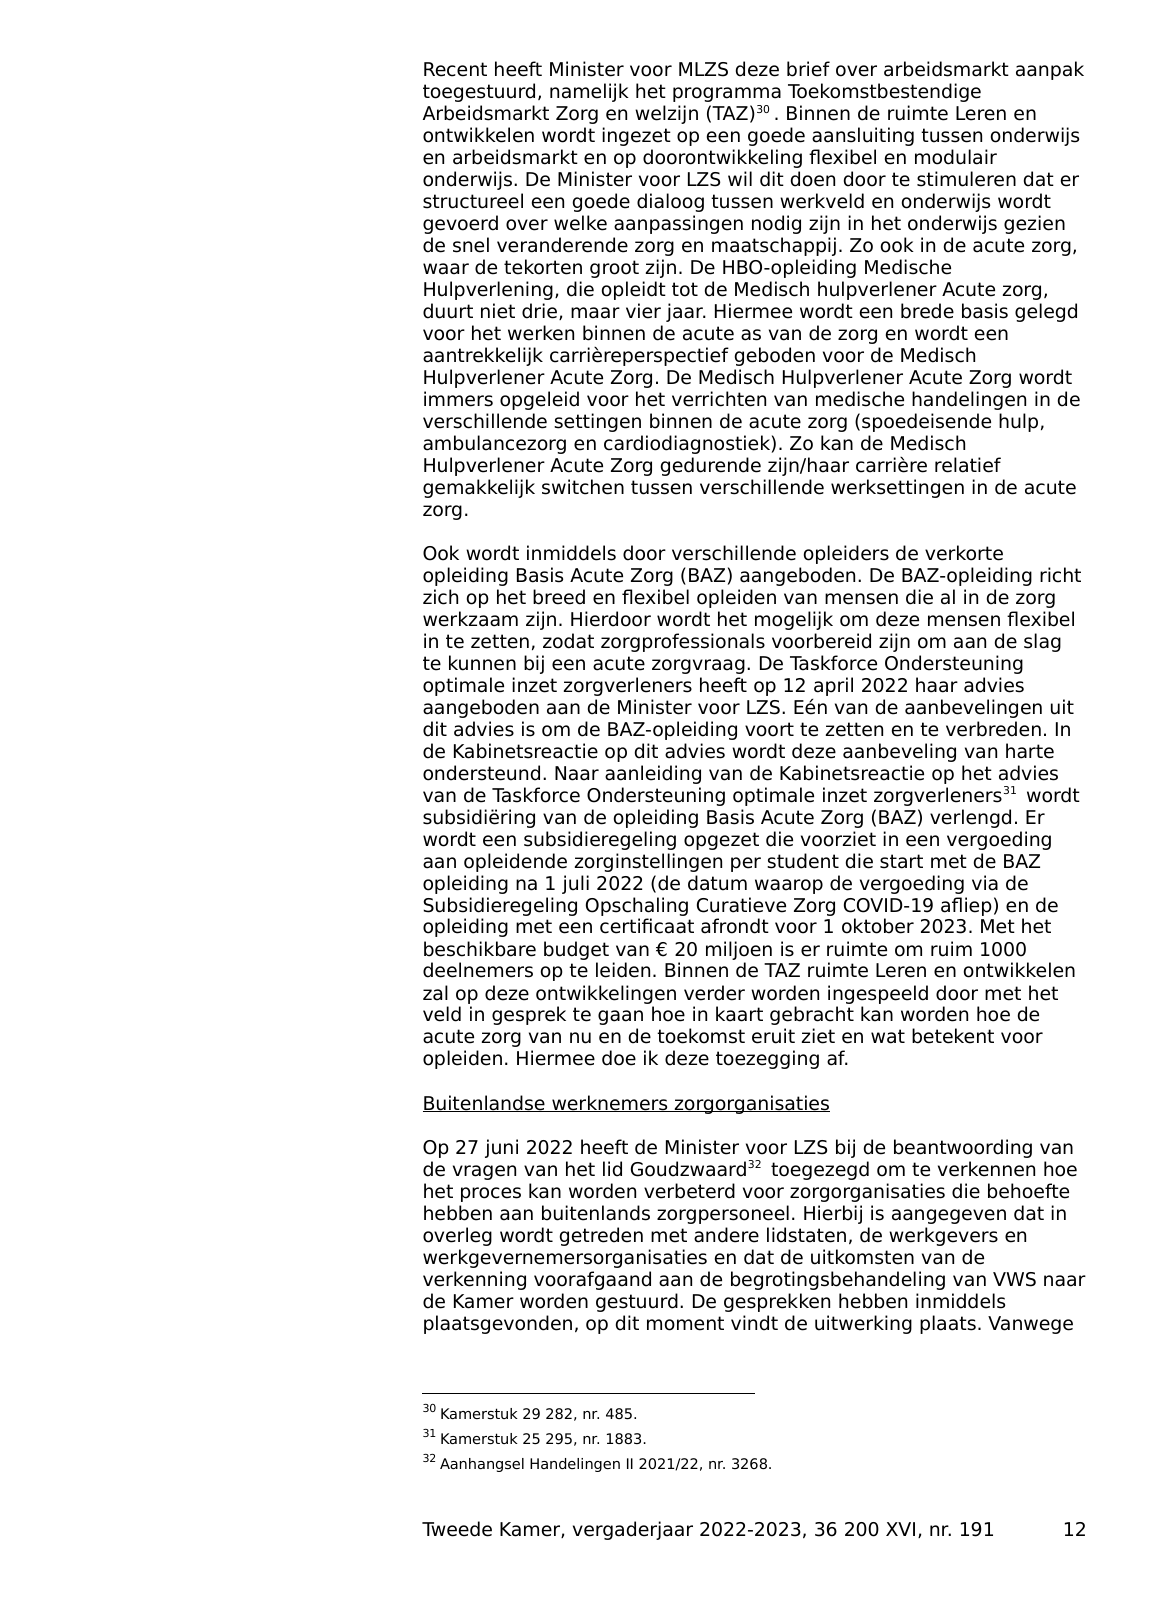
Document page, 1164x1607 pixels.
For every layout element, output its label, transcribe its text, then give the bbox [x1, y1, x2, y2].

text Aanhangsel Handelingen II 2021/22, nr. 3268. [422, 1452, 1087, 1474]
text Kamerstuk 25 295, nr. 1883. [422, 1427, 1087, 1449]
text Kamerstuk 29 282, nr. 485. [422, 1402, 1087, 1424]
text Op 27 juni 2022 heeft de Minister voor LZS bij de beantwoording van de vragen van het lid Goudzwaard toegezegd om te verkennen hoe het proces kan worden verbeterd voor zorgorganisaties die behoefte hebben aan buitenlands zorgpersoneel. Hierbij is aangegeven dat in overleg wordt getreden met andere lidstaten, de werkgevers en werkgevernemersorganisaties en dat de uitkomsten van de verkenning voorafgaand aan de begrotingsbehandeling van VWS naar de Kamer worden gestuurd. De gesprekken hebben inmiddels plaatsgevonden, op dit moment vindt de uitwerking plaats. Vanwege [422, 1137, 1087, 1334]
text Recent heeft Minister voor MLZS deze brief over arbeidsmarkt aanpak toegestuurd, namelijk het programma Toekomstbestendige Arbeidsmarkt Zorg en welzijn (TAZ). Binnen de ruimte Leren en ontwikkelen wordt ingezet op een goede aansluiting tussen onderwijs en arbeidsmarkt en op doorontwikkeling flexibel en modulair onderwijs. De Minister voor LZS wil dit doen door te stimuleren dat er structureel een goede dialoog tussen werkveld en onderwijs wordt gevoerd over welke aanpassingen nodig zijn in het onderwijs gezien de snel veranderende zorg en maatschappij. Zo ook in de acute zorg, waar de tekorten groot zijn. De HBO-opleiding Medische Hulpverlening, die opleidt tot de Medisch hulpverlener Acute zorg, duurt niet drie, maar vier jaar. Hiermee wordt een brede basis gelegd voor het werken binnen de acute as van de zorg en wordt een aantrekkelijk carrièreperspectief geboden voor de Medisch Hulpverlener Acute Zorg. De Medisch Hulpverlener Acute Zorg wordt immers opgeleid voor het verrichten van medische handelingen in de verschillende settingen binnen de acute zorg (spoedeisende hulp, ambulancezorg en cardiodiagnostiek). Zo kan de Medisch Hulpverlener Acute Zorg gedurende zijn/haar carrière relatief gemakkelijk switchen tussen verschillende werksettingen in de acute zorg. [422, 59, 1087, 521]
text Ook wordt inmiddels door verschillende opleiders de verkorte opleiding Basis Acute Zorg (BAZ) aangeboden. De BAZ-opleiding richt zich op het breed en flexibel opleiden van mensen die al in de zorg werkzaam zijn. Hierdoor wordt het mogelijk om deze mensen flexibel in te zetten, zodat zorgprofessionals voorbereid zijn om aan de slag te kunnen bij een acute zorgvraag. De Taskforce Ondersteuning optimale inzet zorgverleners heeft op 12 april 2022 haar advies aangeboden aan de Minister voor LZS. Eén van de aanbevelingen uit dit advies is om de BAZ-opleiding voort te zetten en te verbreden. In de Kabinetsreactie op dit advies wordt deze aanbeveling van harte ondersteund. Naar aanleiding van de Kabinetsreactie op het advies van de Taskforce Ondersteuning optimale inzet zorgverleners wordt subsidiëring van de opleiding Basis Acute Zorg (BAZ) verlengd. Er wordt een subsidieregeling opgezet die voorziet in een vergoeding aan opleidende zorginstellingen per student die start met de BAZ opleiding na 1 juli 2022 (de datum waarop de vergoeding via de Subsidieregeling Opschaling Curatieve Zorg COVID-19 afliep) en de opleiding met een certificaat afrondt voor 1 oktober 2023. Met het beschikbare budget van € 20 miljoen is er ruimte om ruim 1000 deelnemers op te leiden. Binnen de TAZ ruimte Leren en ontwikkelen zal op deze ontwikkelingen verder worden ingespeeld door met het veld in gesprek te gaan hoe in kaart gebracht kan worden hoe de acute zorg van nu en de toekomst eruit ziet en wat betekent voor opleiden. Hiermee doe ik deze toezegging af. [422, 543, 1087, 1070]
subtitle Buitenlandse werknemers zorgorganisaties [422, 1092, 1087, 1114]
